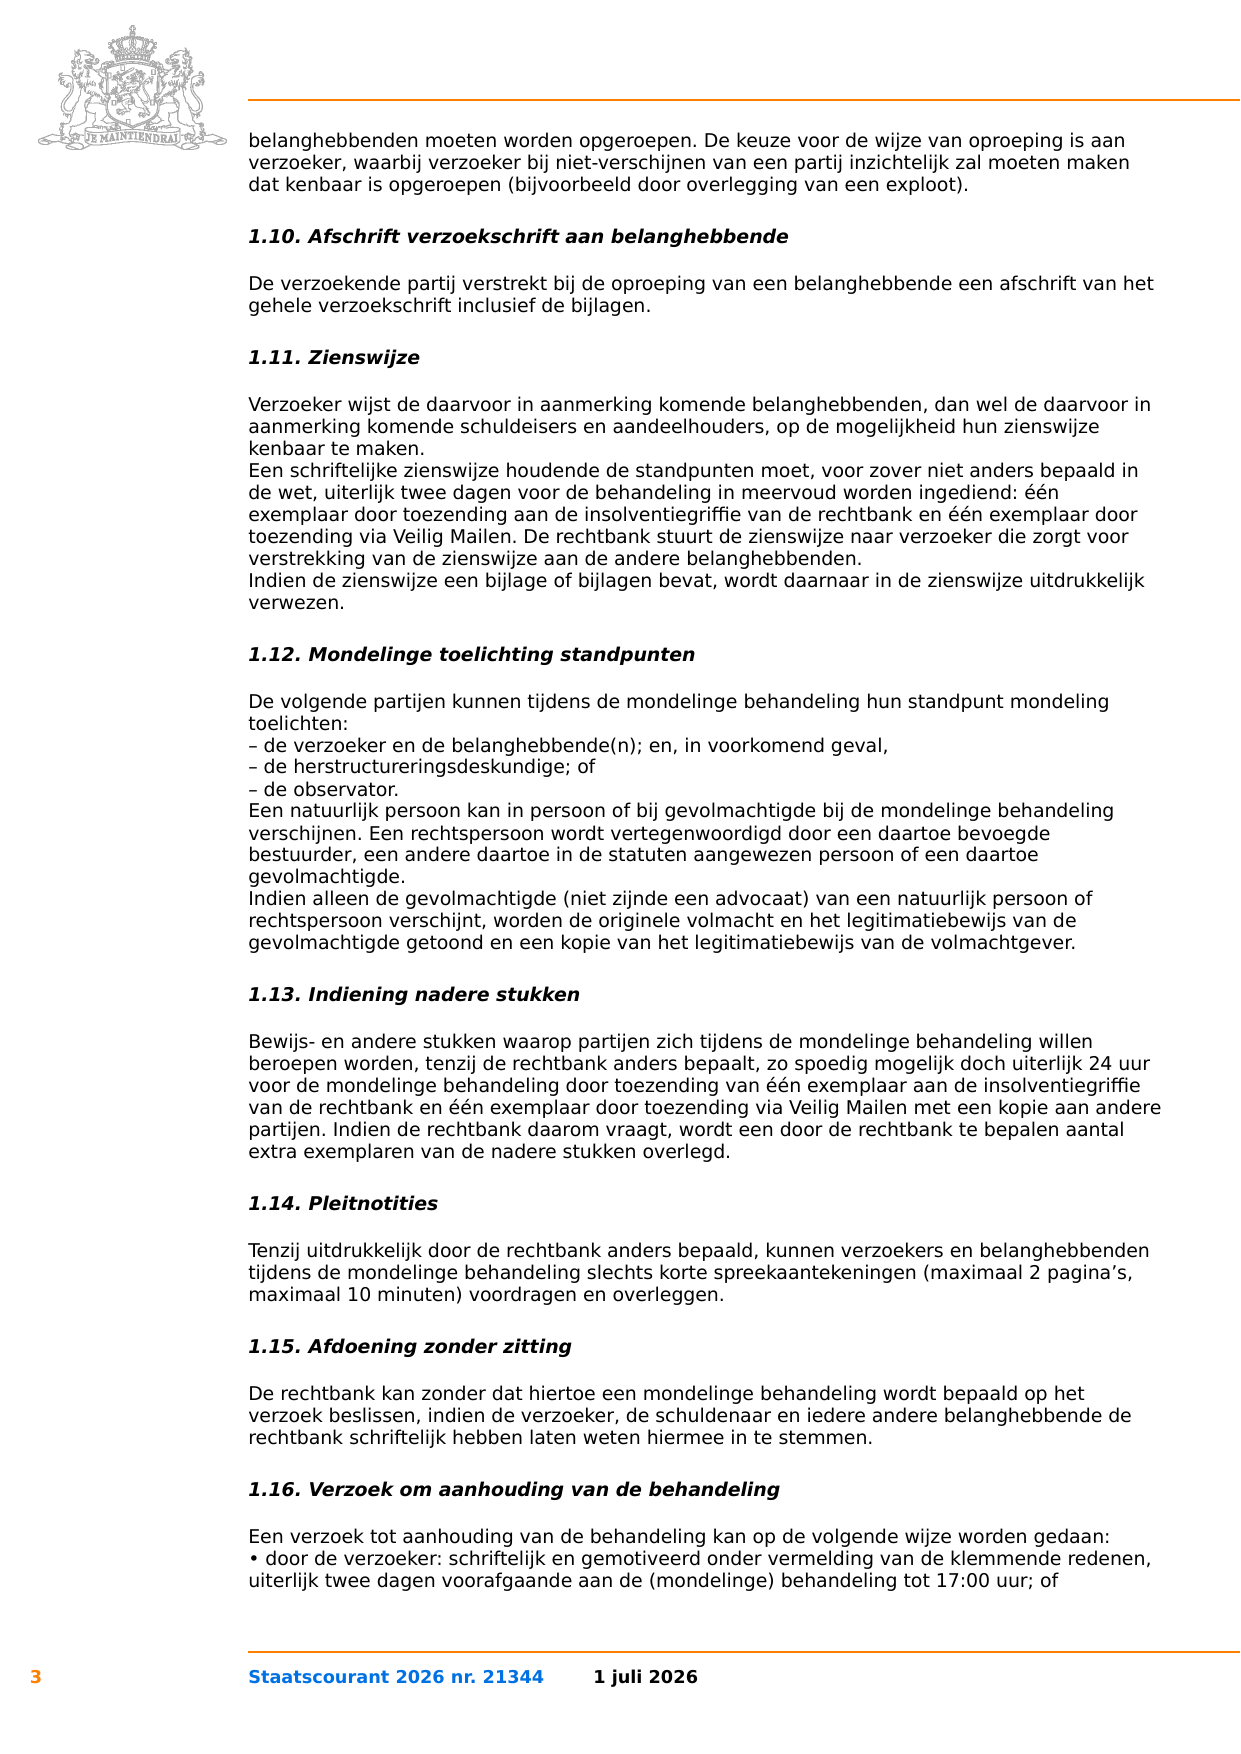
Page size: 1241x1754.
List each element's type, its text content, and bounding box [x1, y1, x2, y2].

text De volgende partijen kunnen tijdens de mondelinge behandeling hun standpunt mondeling toelichten: [248, 691, 1163, 734]
text Tenzij uitdrukkelijk door de rechtbank anders bepaald, kunnen verzoekers en belanghebbenden tijdens de mondelinge behandeling slechts korte spreekaantekeningen (maximaal 2 pagina’s, maximaal 10 minuten) voordragen en overleggen. [248, 1240, 1163, 1306]
text Indien de zienswijze een bijlage of bijlagen bevat, wordt daarnaar in de zienswijze uitdrukkelijk verwezen. [248, 569, 1163, 613]
subtitle 1.13. Indiening nadere stukken [248, 984, 1163, 1006]
subtitle 1.10. Afschrift verzoekschrift aan belanghebbende [248, 226, 1163, 248]
text – de observator. [248, 778, 1163, 800]
picture [38, 25, 227, 150]
text De verzoekende partij verstrekt bij de oproeping van een belanghebbende een afschrift van het gehele verzoekschrift inclusief de bijlagen. [248, 273, 1163, 317]
subtitle 1.14. Pleitnotities [248, 1193, 1163, 1215]
subtitle 1.12. Mondelinge toelichting standpunten [248, 643, 1163, 666]
text Een natuurlijk persoon kan in persoon of bij gevolmachtigde bij de mondelinge behandeling verschijnen. Een rechtspersoon wordt vertegenwoordigd door een daartoe bevoegde bestuurder, een andere daartoe in de statuten aangewezen persoon of een daartoe gevolmachtigde. [248, 800, 1163, 888]
text – de verzoeker en de belanghebbende(n); en, in voorkomend geval, [248, 734, 1163, 756]
text • door de verzoeker: schriftelijk en gemotiveerd onder vermelding van de klemmende redenen, uiterlijk twee dagen voorafgaande aan de (mondelinge) behandeling tot 17:00 uur; of [248, 1548, 1163, 1592]
text Verzoeker wijst de daarvoor in aanmerking komende belanghebbenden, dan wel de daarvoor in aanmerking komende schuldeisers en aandeelhouders, op de mogelijkheid hun zienswijze kenbaar te maken. [248, 394, 1163, 460]
subtitle 1.15. Afdoening zonder zitting [248, 1336, 1163, 1358]
text De rechtbank kan zonder dat hiertoe een mondelinge behandeling wordt bepaald op het verzoek beslissen, indien de verzoeker, de schuldenaar en iedere andere belanghebbende de rechtbank schriftelijk hebben laten weten hiermee in te stemmen. [248, 1383, 1163, 1449]
text – de herstructureringsdeskundige; of [248, 756, 1163, 778]
subtitle 1.16. Verzoek om aanhouding van de behandeling [248, 1479, 1163, 1501]
subtitle 1.11. Zienswijze [248, 347, 1163, 369]
text Een verzoek tot aanhouding van de behandeling kan op de volgende wijze worden gedaan: [248, 1526, 1163, 1548]
text Een schriftelijke zienswijze houdende de standpunten moet, voor zover niet anders bepaald in de wet, uiterlijk twee dagen voor de behandeling in meervoud worden ingediend: één exemplaar door toezending aan de insolventiegriffie van de rechtbank en één exemplaar door toezending via Veilig Mailen. De rechtbank stuurt de zienswijze naar verzoeker die zorgt voor verstrekking van de zienswijze aan de andere belanghebbenden. [248, 460, 1163, 569]
text Bewijs- en andere stukken waarop partijen zich tijdens de mondelinge behandeling willen beroepen worden, tenzij de rechtbank anders bepaalt, zo spoedig mogelijk doch uiterlijk 24 uur voor de mondelinge behandeling door toezending van één exemplaar aan de insolventiegriffie van de rechtbank en één exemplaar door toezending via Veilig Mailen met een kopie aan andere partijen. Indien de rechtbank daarom vraagt, wordt een door de rechtbank te bepalen aantal extra exemplaren van de nadere stukken overlegd. [248, 1031, 1163, 1163]
text belanghebbenden moeten worden opgeroepen. De keuze voor de wijze van oproeping is aan verzoeker, waarbij verzoeker bij niet-verschijnen van een partij inzichtelijk zal moeten maken dat kenbaar is opgeroepen (bijvoorbeeld door overlegging van een exploot). [248, 130, 1163, 196]
text Indien alleen de gevolmachtigde (niet zijnde een advocaat) van een natuurlijk persoon of rechtspersoon verschijnt, worden de originele volmacht en het legitimatiebewijs van de gevolmachtigde getoond en een kopie van het legitimatiebewijs van de volmachtgever. [248, 888, 1163, 954]
